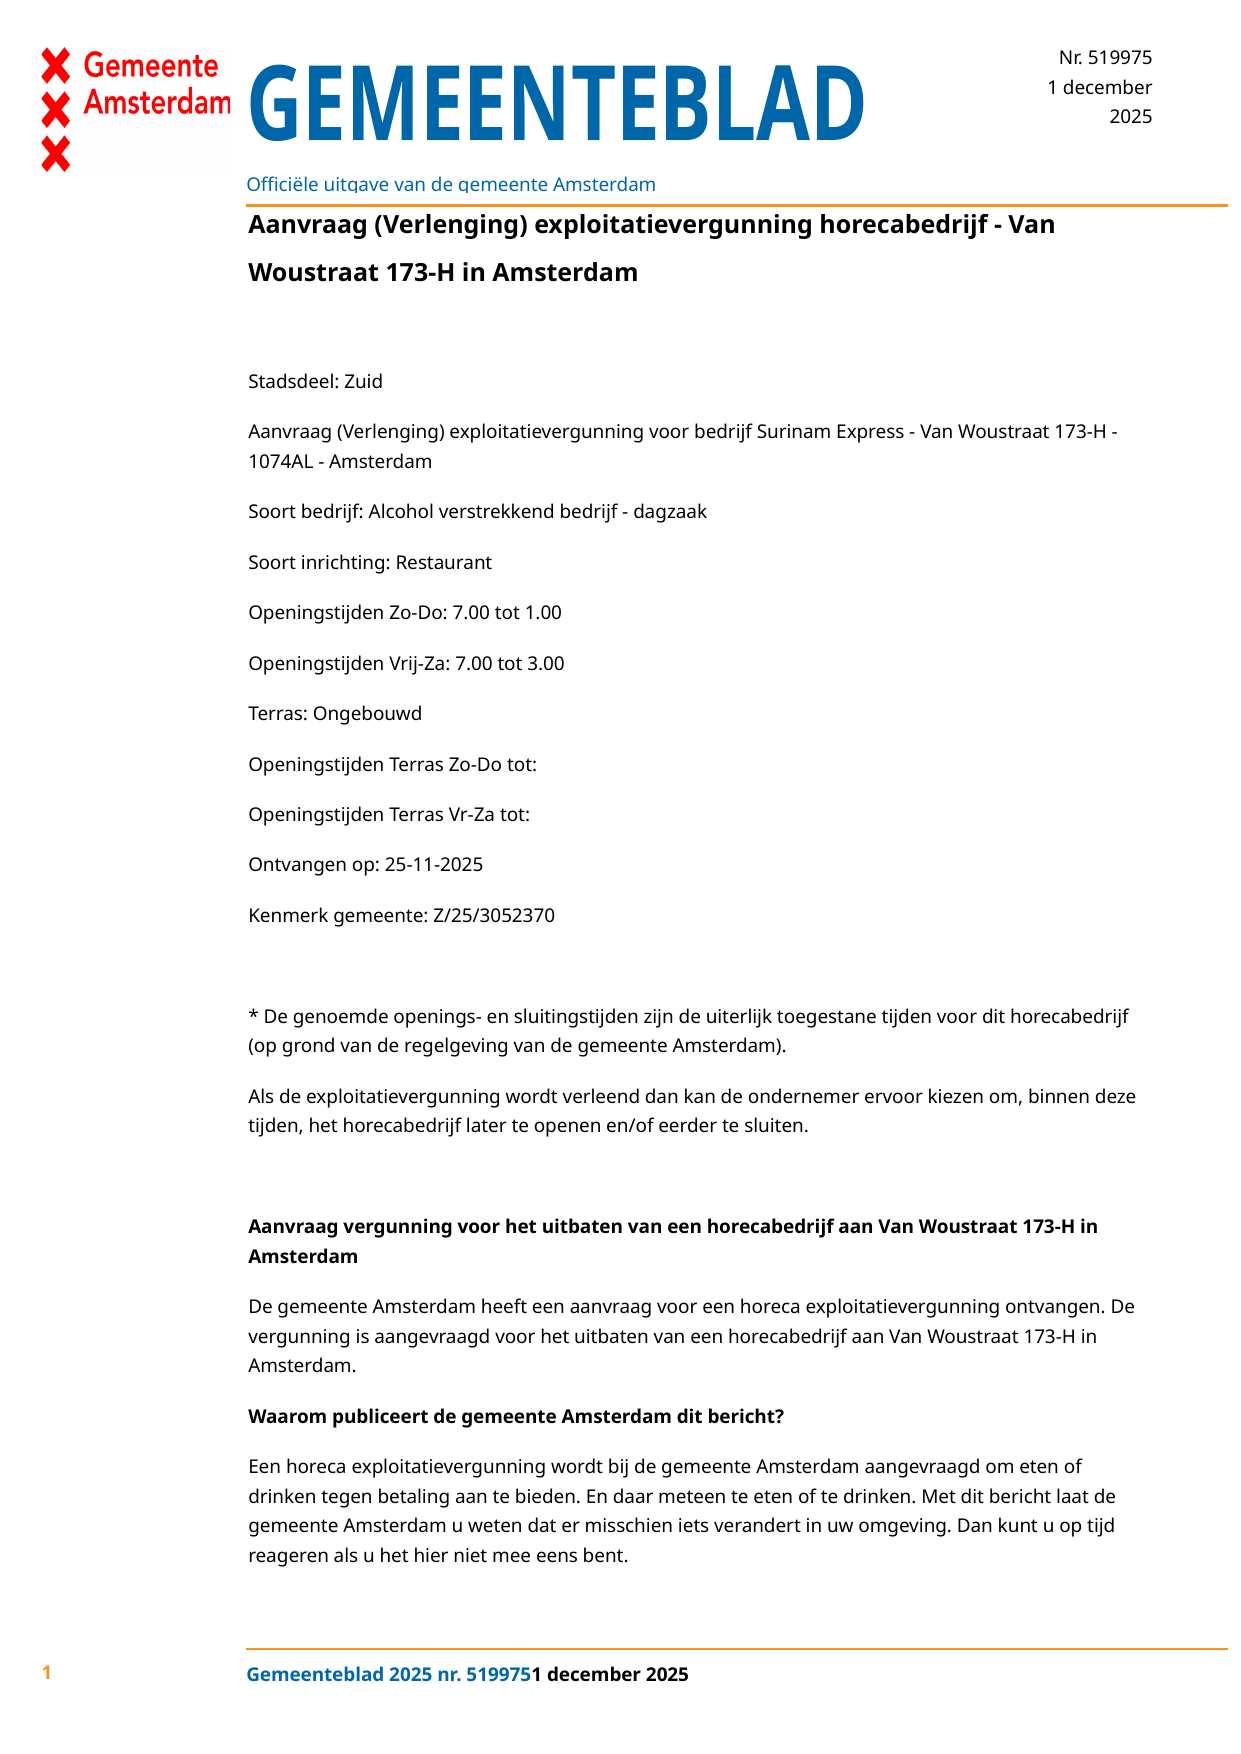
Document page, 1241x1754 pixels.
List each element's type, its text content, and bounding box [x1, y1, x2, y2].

text Ontvangen op: 25-11-2025 [248, 852, 1152, 877]
text Kenmerk gemeente: Z/25/3052370 [248, 902, 1152, 928]
text * De genoemde openings- en sluitingstijden zijn de uiterlijk toegestane tijden voor dit horecabedrijf (op grond van de regelgeving van de gemeente Amsterdam). [248, 1003, 1152, 1058]
text Als de exploitatievergunning wordt verleend dan kan de ondernemer ervoor kiezen om, binnen deze tijden, het horecabedrijf later te openen en/of eerder te sluiten. [248, 1083, 1152, 1138]
text Aanvraag vergunning voor het uitbaten van een horecabedrijf aan Van Woustraat 173-H in Amsterdam [248, 1213, 1152, 1269]
text Waarom publiceert de gemeente Amsterdam dit bericht? [248, 1403, 1152, 1429]
text Openingstijden Zo-Do: 7.00 tot 1.00 [248, 599, 1152, 625]
text Stadsdeel: Zuid [248, 368, 1152, 394]
text Aanvraag (Verlenging) exploitatievergunning horecabedrijf - Van Woustraat 173-H in Amsterdam [248, 207, 1152, 288]
text Openingstijden Vrij-Za: 7.00 tot 3.00 [248, 650, 1152, 676]
text Terras: Ongebouwd [248, 700, 1152, 726]
text De gemeente Amsterdam heeft een aanvraag voor een horeca exploitatievergunning ontvangen. De vergunning is aangevraagd voor het uitbaten van een horecabedrijf aan Van Woustraat 173-H in Amsterdam. [248, 1293, 1152, 1378]
text Openingstijden Terras Zo-Do tot: [248, 751, 1152, 777]
text Een horeca exploitatievergunning wordt bij de gemeente Amsterdam aangevraagd om eten of drinken tegen betaling aan te bieden. En daar meteen te eten of te drinken. Met dit bericht laat de gemeente Amsterdam u weten dat er misschien iets verandert in uw omgeving. Dan kunt u op tijd reageren als u het hier niet mee eens bent. [248, 1453, 1152, 1568]
text Soort bedrijf: Alcohol verstrekkend bedrijf - dagzaak [248, 499, 1152, 524]
text Openingstijden Terras Vr-Za tot: [248, 801, 1152, 827]
text Soort inrichting: Restaurant [248, 549, 1152, 575]
text Aanvraag (Verlenging) exploitatievergunning voor bedrijf Surinam Express - Van Woustraat 173-H - 1074AL - Amsterdam [248, 419, 1152, 474]
picture [41, 47, 231, 172]
